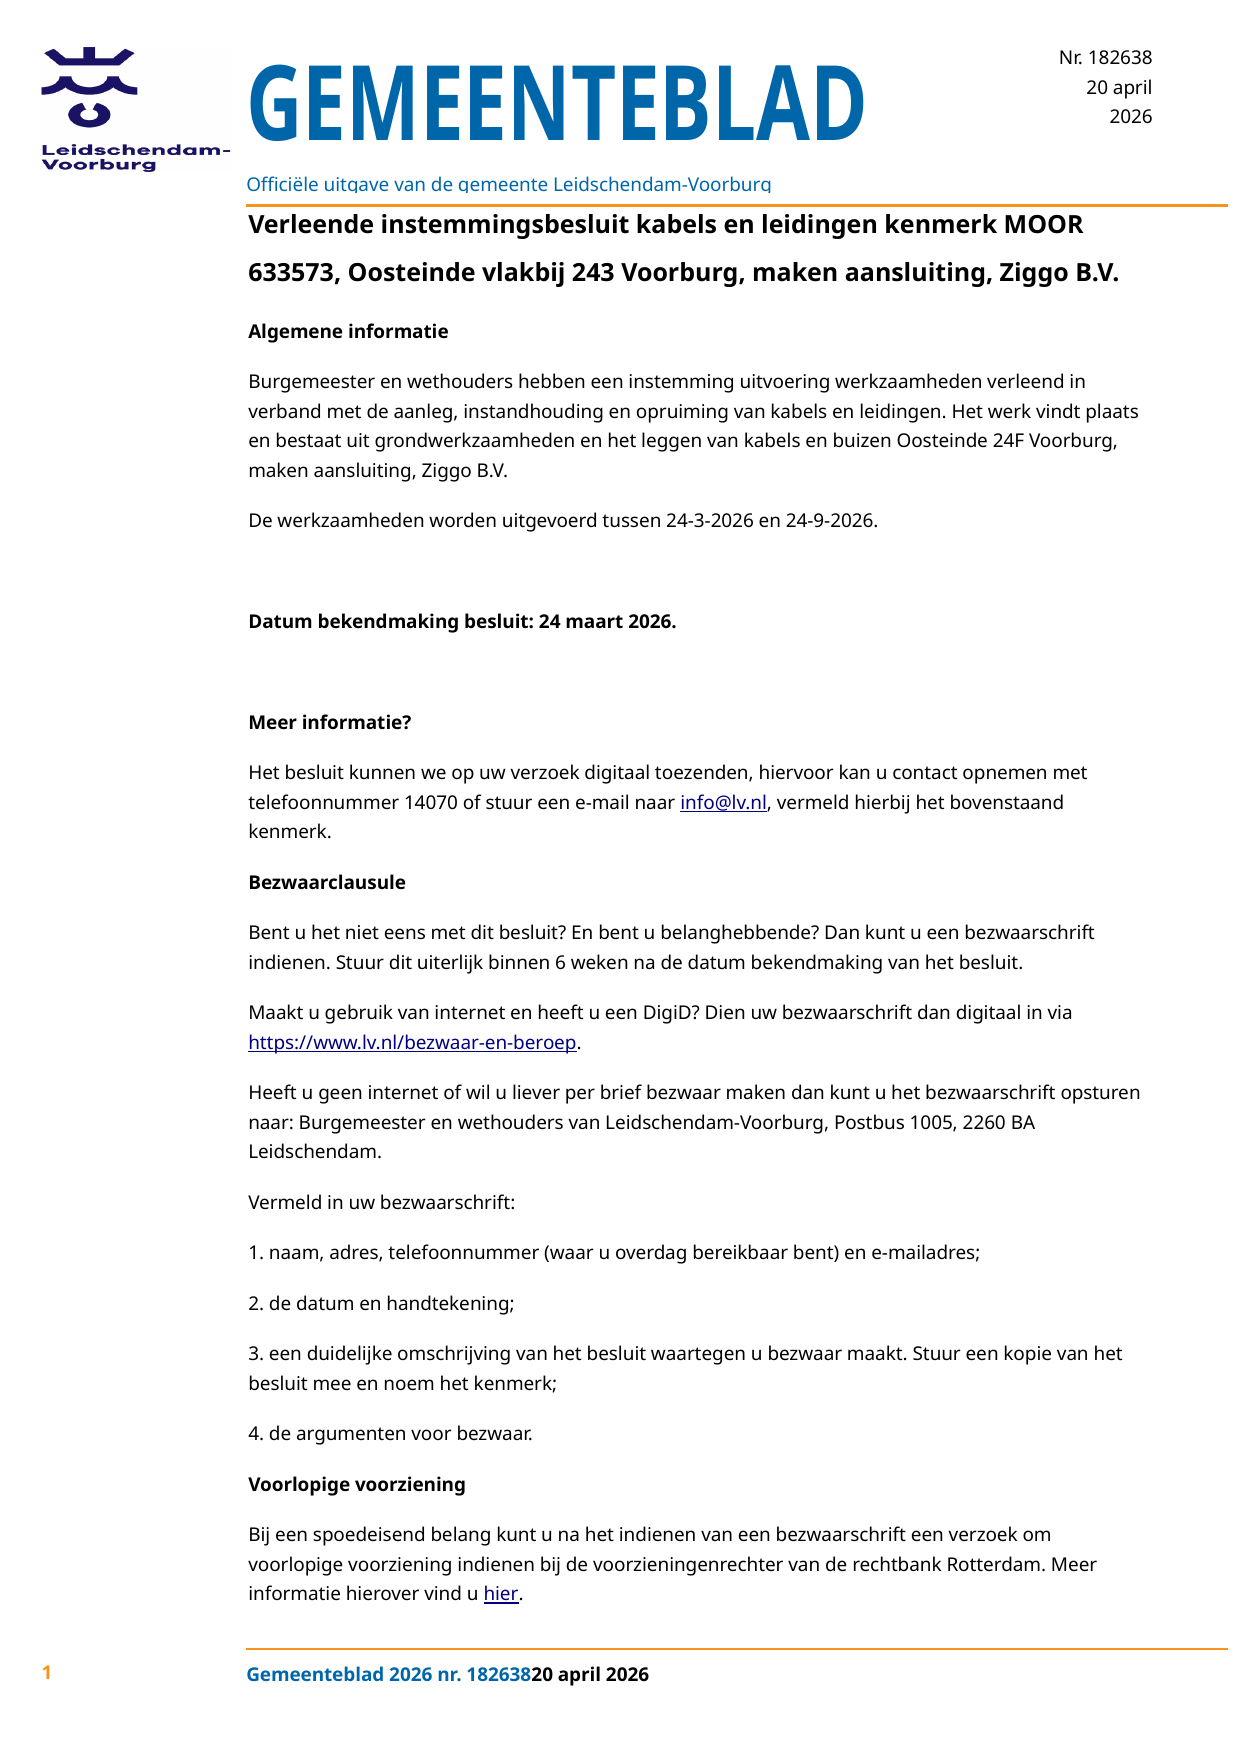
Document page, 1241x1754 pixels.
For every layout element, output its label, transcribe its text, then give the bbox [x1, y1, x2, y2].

text Bent u het niet eens met dit besluit? En bent u belanghebbende? Dan kunt u een bezwaarschrift indienen. Stuur dit uiterlijk binnen 6 weken na de datum bekendmaking van het besluit. [248, 919, 1152, 975]
text Bezwaarclausule [248, 869, 1152, 895]
text Verleende instemmingsbesluit kabels en leidingen kenmerk MOOR 633573, Oosteinde vlakbij 243 Voorburg, maken aansluiting, Ziggo B.V. [248, 207, 1152, 288]
text Vermeld in uw bezwaarschrift: [248, 1189, 1152, 1215]
text 4. de argumenten voor bezwaar. [248, 1420, 1152, 1446]
text Het besluit kunnen we op uw verzoek digitaal toezenden, hiervoor kan u contact opnemen met telefoonnummer 14070 of stuur een e-mail naar info@lv.nl, vermeld hierbij het bovenstaand kenmerk. [248, 759, 1152, 844]
text Datum bekendmaking besluit: 24 maart 2026. [248, 608, 1152, 634]
text Algemene informatie [248, 318, 1152, 344]
text Voorlopige voorziening [248, 1471, 1152, 1497]
text Maakt u gebruik van internet en heeft u een DigiD? Dien uw bezwaarschrift dan digitaal in via https://www.lv.nl/bezwaar-en-beroep. [248, 999, 1152, 1055]
text Bij een spoedeisend belang kunt u na het indienen van een bezwaarschrift een verzoek om voorlopige voorziening indienen bij de voorzieningenrechter van de rechtbank Rotterdam. Meer informatie hierover vind u hier. [248, 1521, 1152, 1606]
text De werkzaamheden worden uitgevoerd tussen 24-3-2026 en 24-9-2026. [248, 507, 1152, 533]
picture [41, 47, 231, 172]
text Heeft u geen internet of wil u liever per brief bezwaar maken dan kunt u het bezwaarschrift opsturen naar: Burgemeester en wethouders van Leidschendam-Voorburg, Postbus 1005, 2260 BA Leidschendam. [248, 1079, 1152, 1164]
text 2. de datum en handtekening; [248, 1290, 1152, 1316]
text 3. een duidelijke omschrijving van het besluit waartegen u bezwaar maakt. Stuur een kopie van het besluit mee en noem het kenmerk; [248, 1340, 1152, 1396]
text Burgemeester en wethouders hebben een instemming uitvoering werkzaamheden verleend in verband met de aanleg, instandhouding en opruiming van kabels en leidingen. Het werk vindt plaats en bestaat uit grondwerkzaamheden en het leggen van kabels en buizen Oosteinde 24F Voorburg, maken aansluiting, Ziggo B.V. [248, 368, 1152, 483]
text Meer informatie? [248, 709, 1152, 735]
text 1. naam, adres, telefoonnummer (waar u overdag bereikbaar bent) en e-mailadres; [248, 1239, 1152, 1265]
